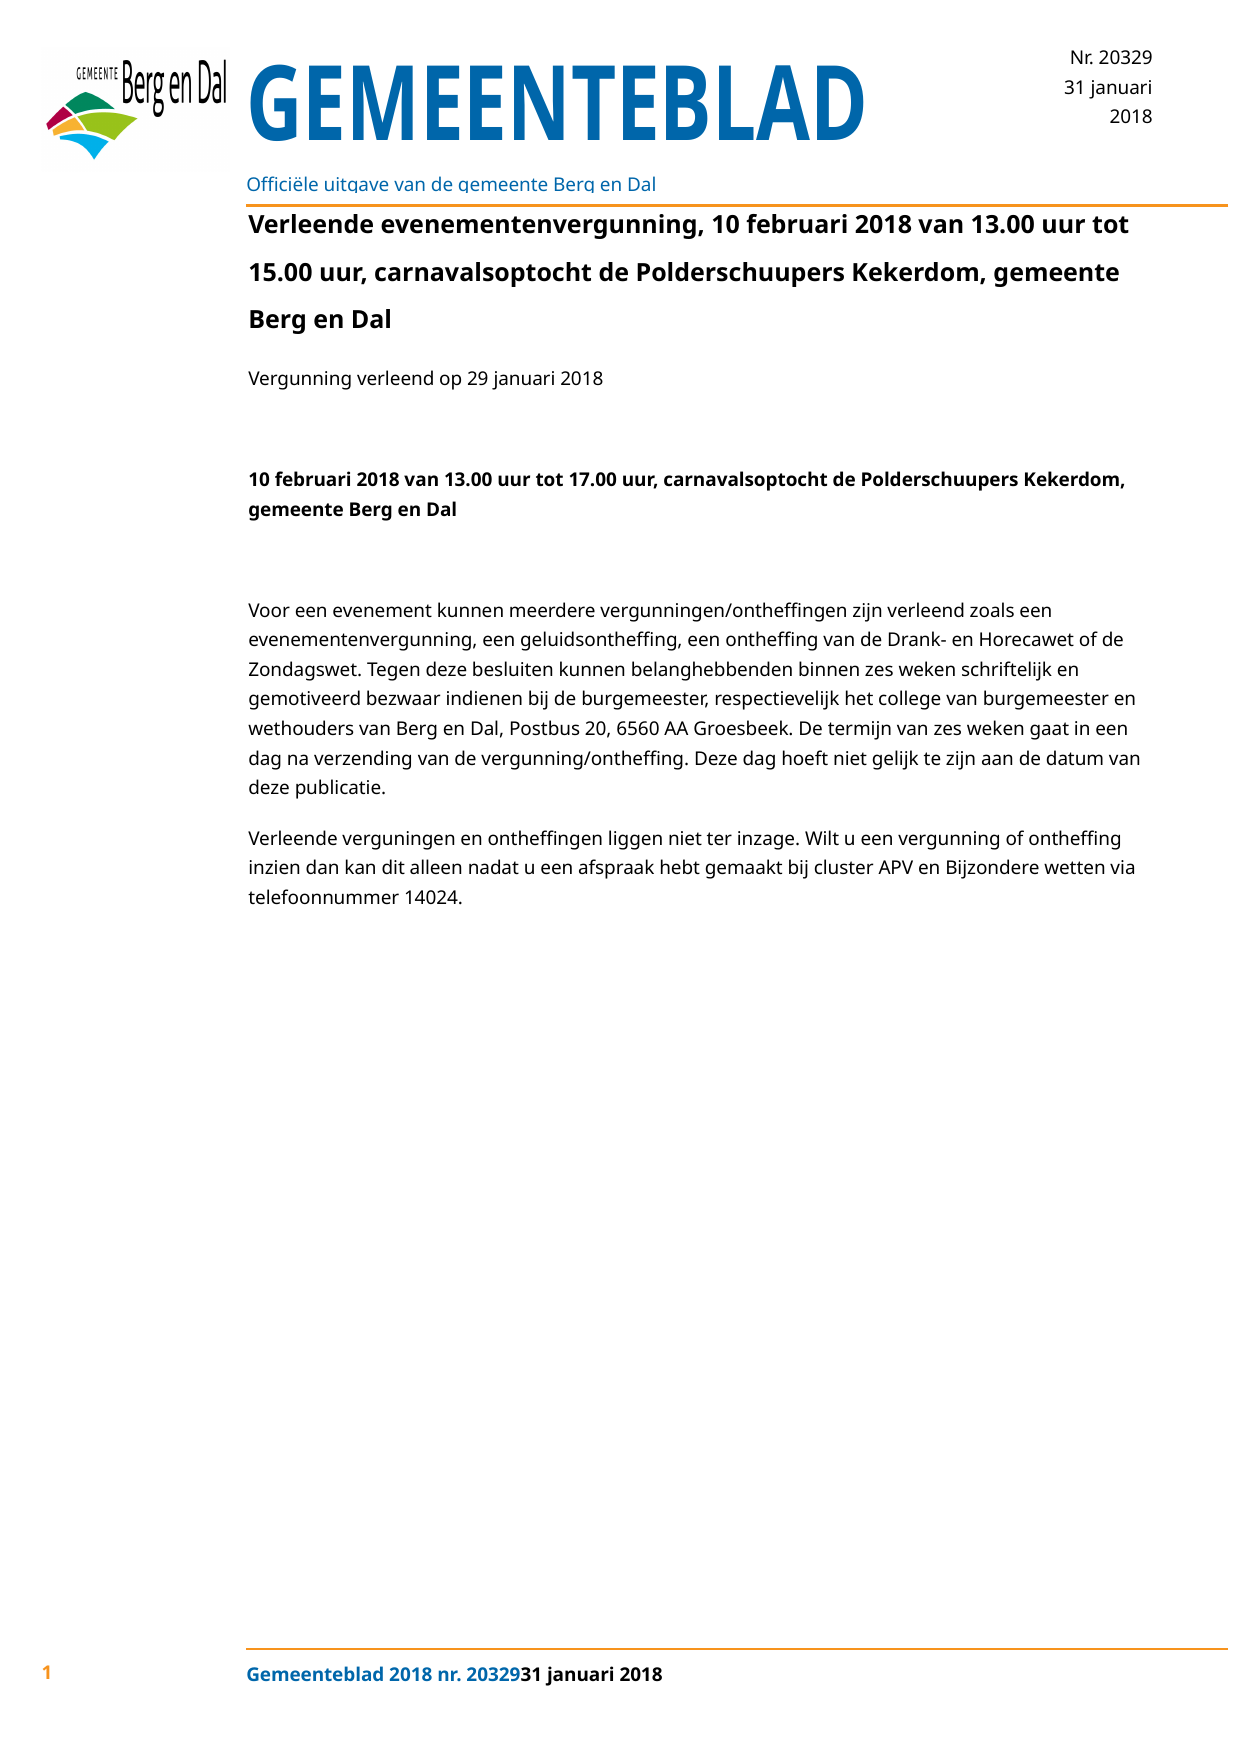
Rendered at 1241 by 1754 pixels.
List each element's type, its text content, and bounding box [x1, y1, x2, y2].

text 10 februari 2018 van 13.00 uur tot 17.00 uur, carnavalsoptocht de Polderschuupers Kekerdom, gemeente Berg en Dal [248, 466, 1152, 522]
text Voor een evenement kunnen meerdere vergunningen/ontheffingen zijn verleend zoals een evenementenvergunning, een geluidsontheffing, een ontheffing van de Drank- en Horecawet of de Zondagswet. Tegen deze besluiten kunnen belanghebbenden binnen zes weken schriftelijk en gemotiveerd bezwaar indienen bij de burgemeester, respectievelijk het college van burgemeester en wethouders van Berg en Dal, Postbus 20, 6560 AA Groesbeek. De termijn van zes weken gaat in een dag na verzending van de vergunning/ontheffing. Deze dag hoeft niet gelijk te zijn aan de datum van deze publicatie. [248, 597, 1152, 800]
text Vergunning verleend op 29 januari 2018 [248, 366, 1152, 391]
picture [41, 47, 231, 172]
text Verleende verguningen en ontheffingen liggen niet ter inzage. Wilt u een vergunning of ontheffing inzien dan kan dit alleen nadat u een afspraak hebt gemaakt bij cluster APV en Bijzondere wetten via telefoonnummer 14024. [248, 825, 1152, 909]
text Verleende evenementenvergunning, 10 februari 2018 van 13.00 uur tot 15.00 uur, carnavalsoptocht de Polderschuupers Kekerdom, gemeente Berg en Dal [248, 207, 1152, 336]
